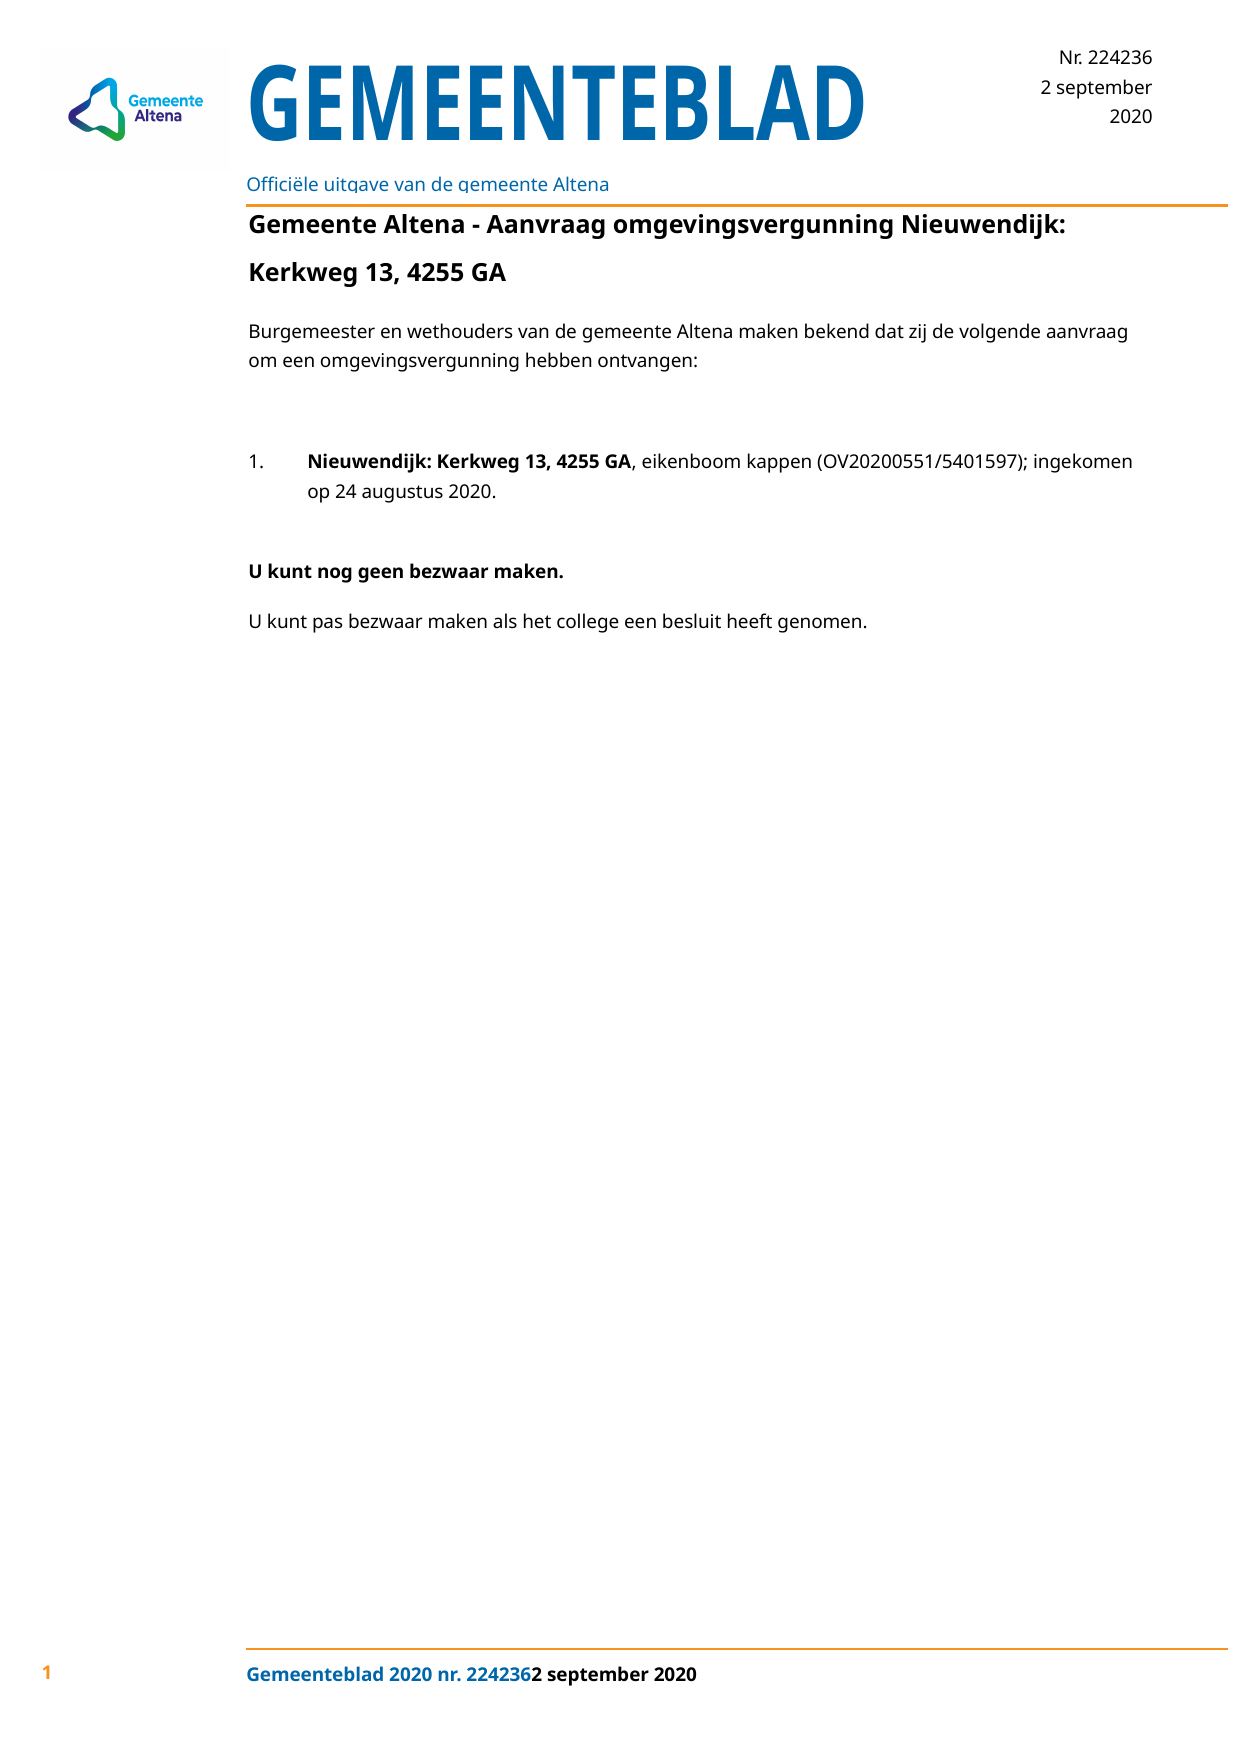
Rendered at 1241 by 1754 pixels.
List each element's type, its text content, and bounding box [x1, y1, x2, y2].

text U kunt pas bezwaar maken als het college een besluit heeft genomen. [248, 608, 1152, 634]
text U kunt nog geen bezwaar maken. [248, 558, 1152, 584]
picture [41, 47, 231, 172]
text Gemeente Altena - Aanvraag omgevingsvergunning Nieuwendijk: Kerkweg 13, 4255 GA [248, 207, 1152, 288]
text Burgemeester en wethouders van de gemeente Altena maken bekend dat zij de volgende aanvraag om een omgevingsvergunning hebben ontvangen: [248, 318, 1152, 373]
list Nieuwendijk: Kerkweg 13, 4255 GA, eikenboom kappen (OV20200551/5401597); ingekomen op 24 augustus 2020. [248, 448, 1152, 504]
